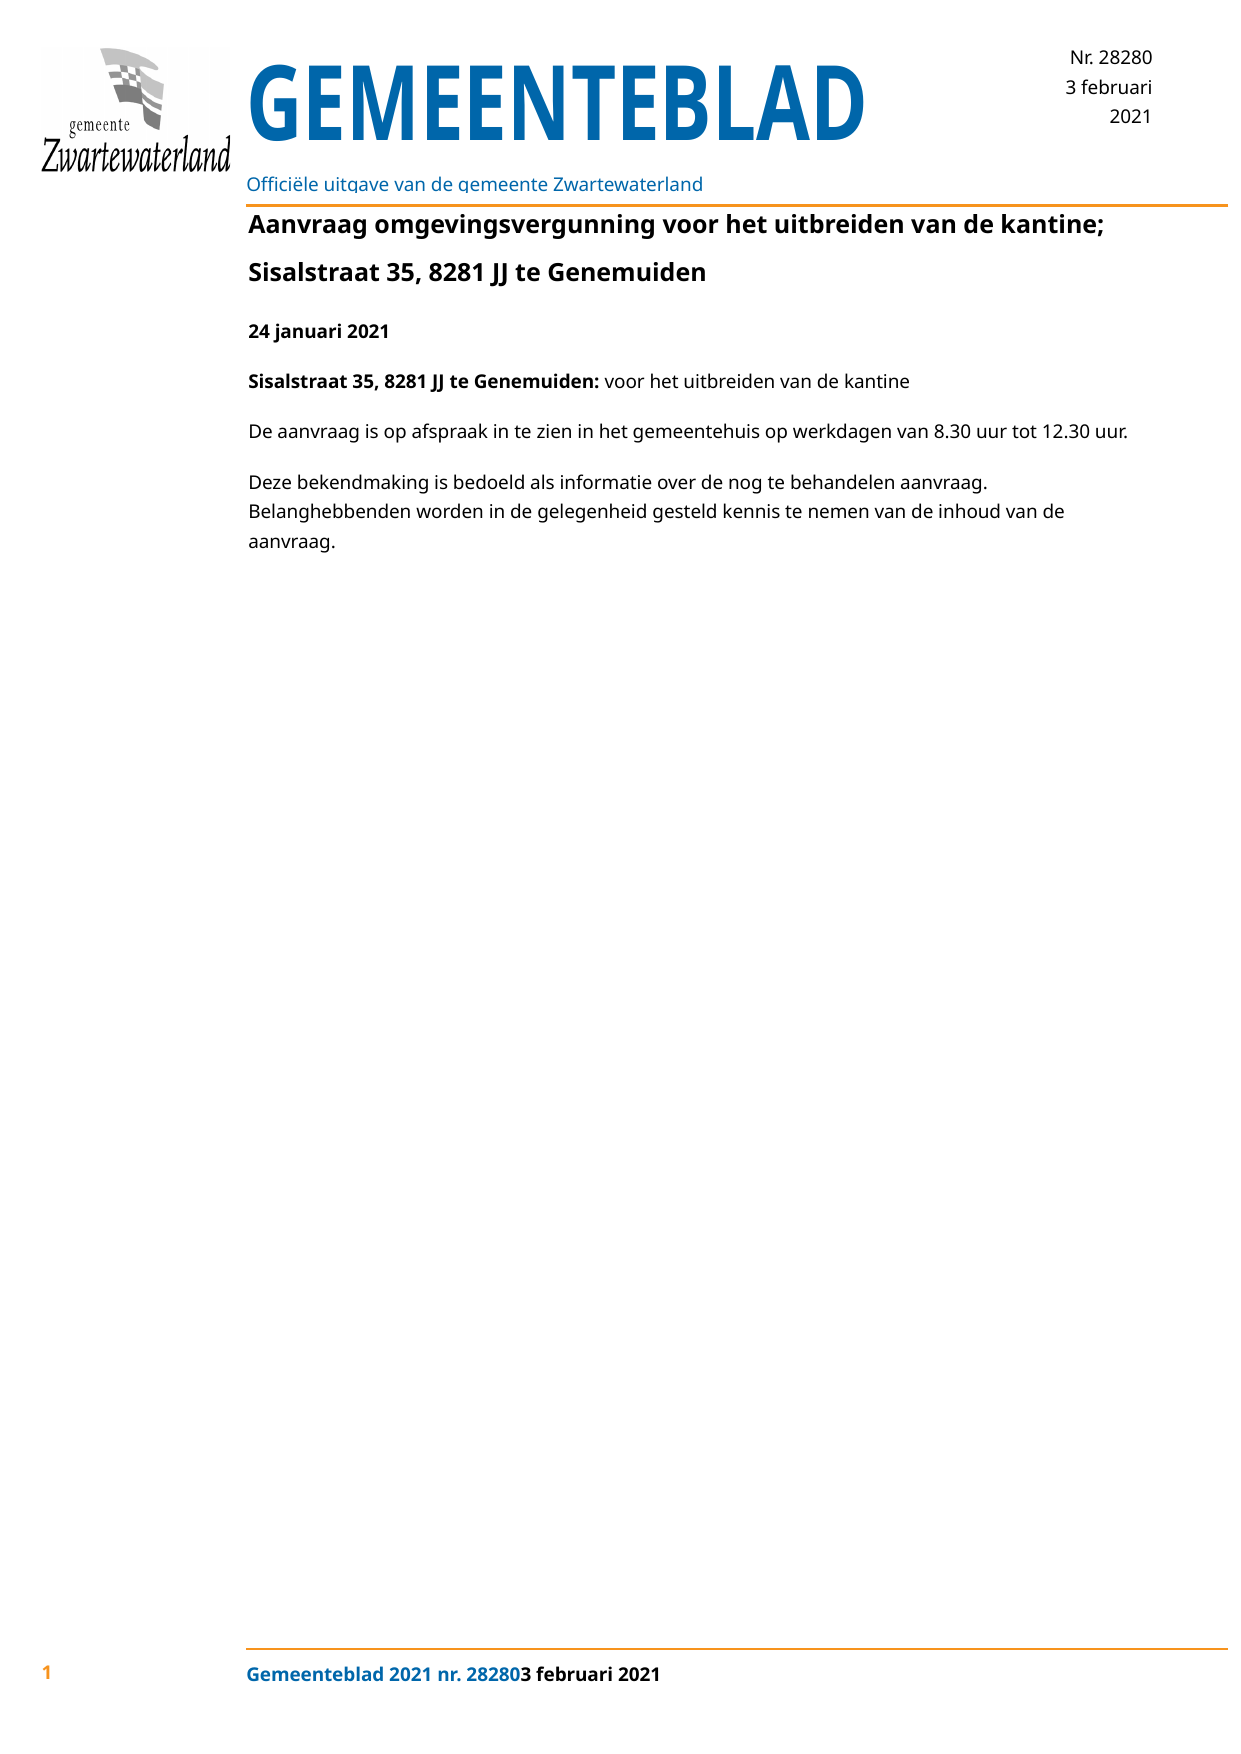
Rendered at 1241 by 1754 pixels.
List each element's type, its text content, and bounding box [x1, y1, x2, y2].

picture [41, 47, 231, 172]
text Sisalstraat 35, 8281 JJ te Genemuiden: voor het uitbreiden van de kantine [248, 368, 1152, 394]
text De aanvraag is op afspraak in te zien in het gemeentehuis op werkdagen van 8.30 uur tot 12.30 uur. [248, 419, 1152, 444]
text Deze bekendmaking is bedoeld als informatie over de nog te behandelen aanvraag. Belanghebbenden worden in de gelegenheid gesteld kennis te nemen van de inhoud van de aanvraag. [248, 469, 1152, 554]
text 24 januari 2021 [248, 318, 1152, 344]
text Aanvraag omgevingsvergunning voor het uitbreiden van de kantine; Sisalstraat 35, 8281 JJ te Genemuiden [248, 207, 1152, 288]
